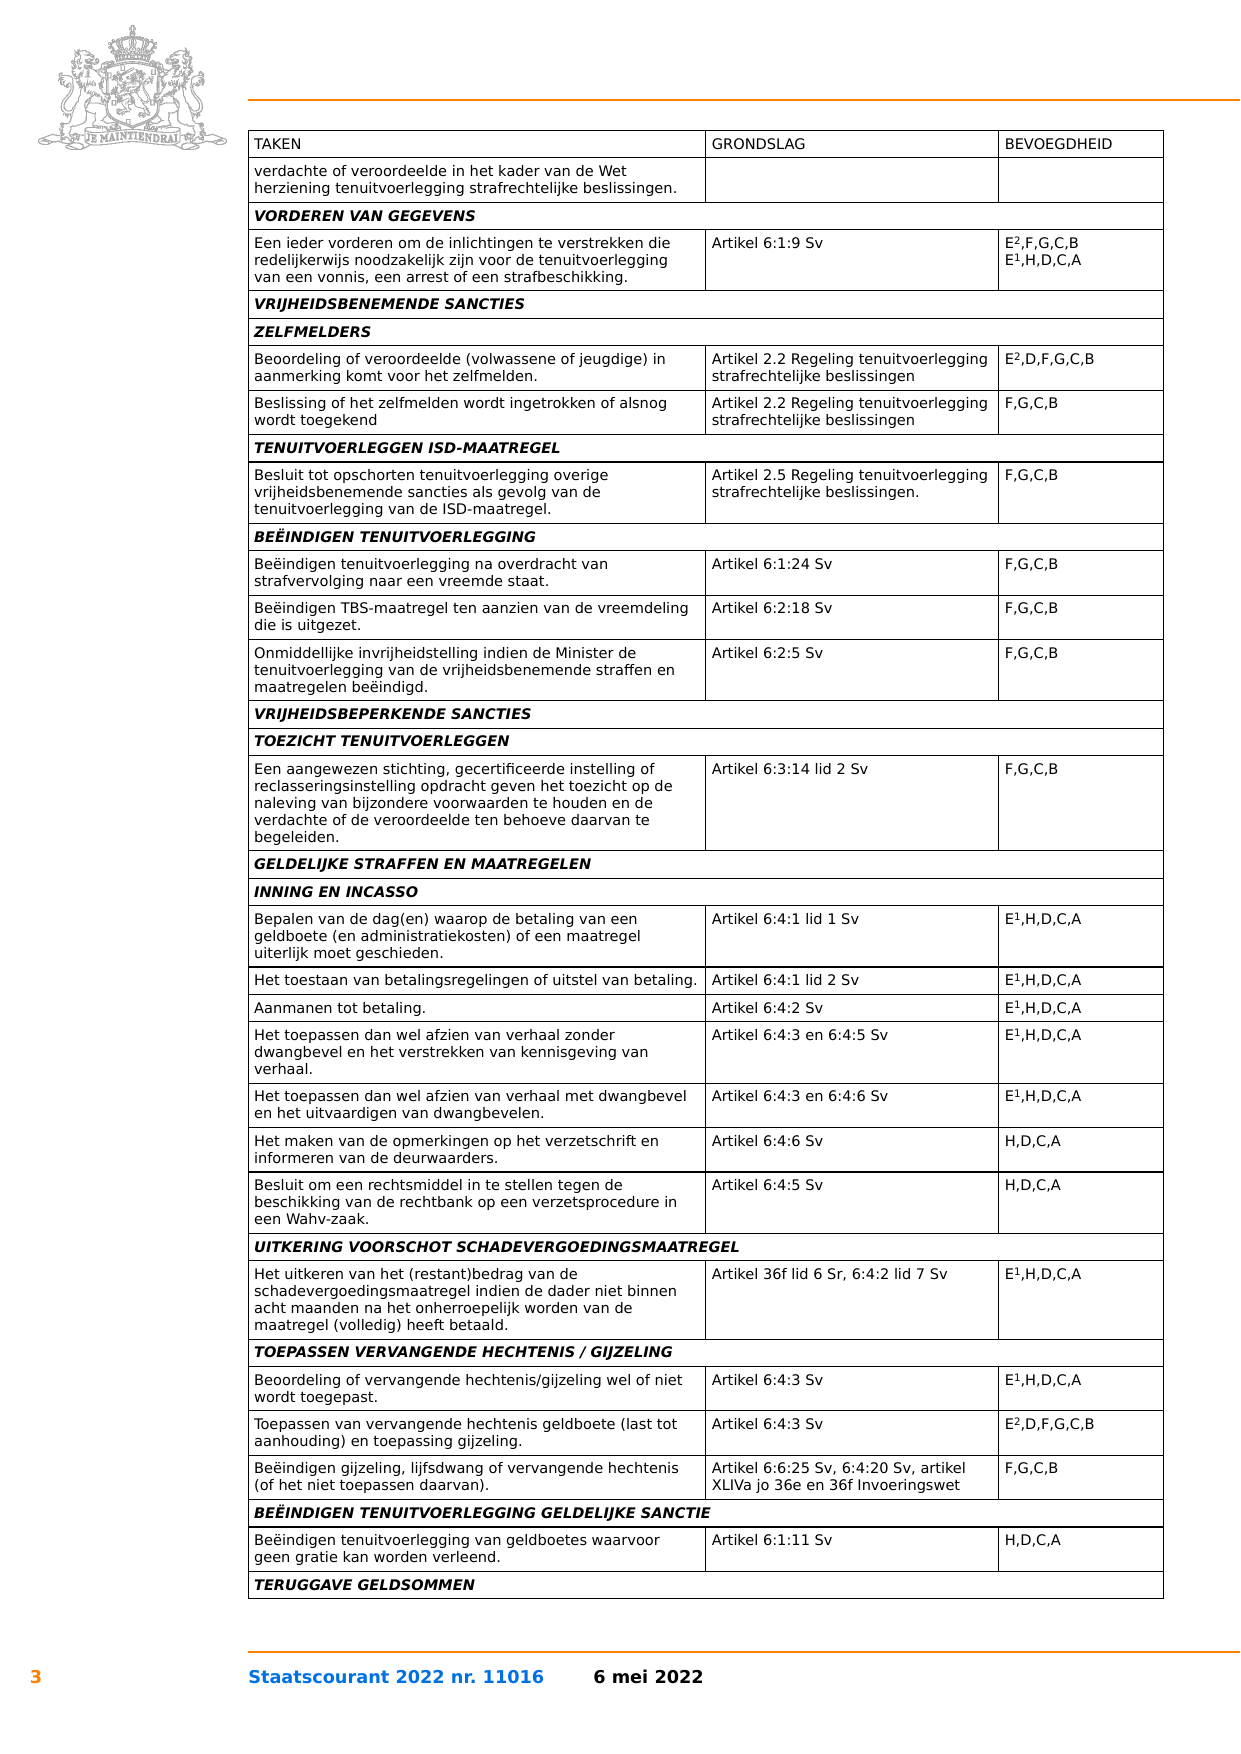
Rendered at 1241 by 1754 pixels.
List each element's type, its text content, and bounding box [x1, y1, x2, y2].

table_cell Artikel 6:1:11 Sv [706, 1528, 998, 1571]
table_cell BEËINDIGEN TENUITVOERLEGGING [249, 524, 1163, 550]
table_cell Artikel 6:6:25 Sv, 6:4:20 Sv, artikel XLIVa jo 36e en 36f Invoeringswet [706, 1456, 998, 1499]
table_cell Artikel 6:4:3 en 6:4:5 Sv [706, 1022, 998, 1083]
table_cell Het toepassen dan wel afzien van verhaal met dwangbevel en het uitvaardigen van dwangbevelen. [249, 1084, 705, 1127]
table_cell Besluit tot opschorten tenuitvoerlegging overige vrijheidsbenemende sancties als gevolg van de tenuitvoerlegging van de ISD-maatregel. [249, 463, 705, 523]
table_cell UITKERING VOORSCHOT SCHADEVERGOEDINGSMAATREGEL [249, 1234, 1163, 1260]
table_cell Beslissing of het zelfmelden wordt ingetrokken of alsnog wordt toegekend [249, 391, 705, 434]
table_cell H,D,C,A [999, 1528, 1163, 1571]
table_cell Beoordeling of veroordeelde (volwassene of jeugdige) in aanmerking komt voor het zelfmelden. [249, 346, 705, 389]
table_cell Artikel 6:4:1 lid 2 Sv [706, 968, 998, 994]
table_cell F,G,C,B [999, 640, 1163, 700]
table_cell Artikel 36f lid 6 Sr, 6:4:2 lid 7 Sv [706, 1261, 998, 1338]
table_cell Het toestaan van betalingsregelingen of uitstel van betaling. [249, 968, 705, 994]
table_cell VRIJHEIDSBEPERKENDE SANCTIES [249, 701, 1163, 728]
table_cell Artikel 6:4:3 Sv [706, 1367, 998, 1410]
table_cell Artikel 6:2:18 Sv [706, 596, 998, 639]
table_cell F,G,C,B [999, 551, 1163, 594]
table_cell E1,H,D,C,A [999, 1022, 1163, 1083]
table_cell TENUITVOERLEGGEN ISD-MAATREGEL [249, 435, 1163, 461]
table_cell F,G,C,B [999, 1456, 1163, 1499]
table_cell Het maken van de opmerkingen op het verzetschrift en informeren van de deurwaarders. [249, 1128, 705, 1171]
table_header BEVOEGDHEID [999, 131, 1163, 157]
table_cell [706, 158, 998, 202]
table_cell TOEZICHT TENUITVOERLEGGEN [249, 729, 1163, 755]
table_cell Artikel 6:4:3 Sv [706, 1411, 998, 1454]
table_cell H,D,C,A [999, 1128, 1163, 1171]
table_cell F,G,C,B [999, 596, 1163, 639]
table_cell TERUGGAVE GELDSOMMEN [249, 1572, 1163, 1598]
table_cell Bepalen van de dag(en) waarop de betaling van een geldboete (en administratiekosten) of een maatregel uiterlijk moet geschieden. [249, 906, 705, 966]
table_cell H,D,C,A [999, 1173, 1163, 1233]
table_cell E2,D,F,G,C,B [999, 346, 1163, 389]
picture [38, 25, 227, 150]
table_cell VORDEREN VAN GEGEVENS [249, 203, 1163, 229]
table_cell Het toepassen dan wel afzien van verhaal zonder dwangbevel en het verstrekken van kennisgeving van verhaal. [249, 1022, 705, 1083]
table_cell Toepassen van vervangende hechtenis geldboete (last tot aanhouding) en toepassing gijzeling. [249, 1411, 705, 1454]
table_cell Artikel 6:4:5 Sv [706, 1173, 998, 1233]
table_cell Artikel 6:1:24 Sv [706, 551, 998, 594]
table_cell ZELFMELDERS [249, 319, 1163, 345]
table_cell E1,H,D,C,A [999, 968, 1163, 994]
table_cell [999, 158, 1163, 202]
table_cell Beëindigen tenuitvoerlegging na overdracht van strafvervolging naar een vreemde staat. [249, 551, 705, 594]
table_cell BEËINDIGEN TENUITVOERLEGGING GELDELIJKE SANCTIE [249, 1500, 1163, 1526]
table_cell E1,H,D,C,A [999, 1261, 1163, 1338]
table_cell Artikel 6:4:1 lid 1 Sv [706, 906, 998, 966]
table_cell TOEPASSEN VERVANGENDE HECHTENIS / GIJZELING [249, 1340, 1163, 1366]
table_cell E2,F,G,C,B E1,H,D,C,A [999, 230, 1163, 290]
table_cell E2,D,F,G,C,B [999, 1411, 1163, 1454]
table_cell F,G,C,B [999, 463, 1163, 523]
table_cell Artikel 6:1:9 Sv [706, 230, 998, 290]
table_cell Beoordeling of vervangende hechtenis/gijzeling wel of niet wordt toegepast. [249, 1367, 705, 1410]
table_cell Artikel 2.2 Regeling tenuitvoerlegging strafrechtelijke beslissingen [706, 391, 998, 434]
table_cell Artikel 2.2 Regeling tenuitvoerlegging strafrechtelijke beslissingen [706, 346, 998, 389]
table_cell verdachte of veroordeelde in het kader van de Wet herziening tenuitvoerlegging strafrechtelijke beslissingen. [249, 158, 705, 202]
table_cell INNING EN INCASSO [249, 879, 1163, 905]
table_cell E1,H,D,C,A [999, 1084, 1163, 1127]
table_cell Artikel 6:4:6 Sv [706, 1128, 998, 1171]
table_cell Onmiddellijke invrijheidstelling indien de Minister de tenuitvoerlegging van de vrijheidsbenemende straffen en maatregelen beëindigd. [249, 640, 705, 700]
table_cell Besluit om een rechtsmiddel in te stellen tegen de beschikking van de rechtbank op een verzetsprocedure in een Wahv-zaak. [249, 1173, 705, 1233]
table_cell E1,H,D,C,A [999, 906, 1163, 966]
table_cell Artikel 2.5 Regeling tenuitvoerlegging strafrechtelijke beslissingen. [706, 463, 998, 523]
table_cell Artikel 6:4:2 Sv [706, 995, 998, 1021]
table_header TAKEN [249, 131, 705, 157]
table_cell Artikel 6:4:3 en 6:4:6 Sv [706, 1084, 998, 1127]
table_cell F,G,C,B [999, 391, 1163, 434]
table_header GRONDSLAG [706, 131, 998, 157]
table_cell Beëindigen tenuitvoerlegging van geldboetes waarvoor geen gratie kan worden verleend. [249, 1528, 705, 1571]
table_cell GELDELIJKE STRAFFEN EN MAATREGELEN [249, 851, 1163, 878]
table_cell Aanmanen tot betaling. [249, 995, 705, 1021]
table_cell E1,H,D,C,A [999, 1367, 1163, 1410]
table_cell Het uitkeren van het (restant)bedrag van de schadevergoedingsmaatregel indien de dader niet binnen acht maanden na het onherroepelijk worden van de maatregel (volledig) heeft betaald. [249, 1261, 705, 1338]
table_cell VRIJHEIDSBENEMENDE SANCTIES [249, 291, 1163, 318]
table_cell E1,H,D,C,A [999, 995, 1163, 1021]
table_cell Een aangewezen stichting, gecertificeerde instelling of reclasseringsinstelling opdracht geven het toezicht op de naleving van bijzondere voorwaarden te houden en de verdachte of de veroordeelde ten behoeve daarvan te begeleiden. [249, 756, 705, 850]
table_cell Een ieder vorderen om de inlichtingen te verstrekken die redelijkerwijs noodzakelijk zijn voor de tenuitvoerlegging van een vonnis, een arrest of een strafbeschikking. [249, 230, 705, 290]
table_cell Artikel 6:2:5 Sv [706, 640, 998, 700]
table_cell Artikel 6:3:14 lid 2 Sv [706, 756, 998, 850]
table_cell Beëindigen TBS-maatregel ten aanzien van de vreemdeling die is uitgezet. [249, 596, 705, 639]
table_cell Beëindigen gijzeling, lijfsdwang of vervangende hechtenis (of het niet toepassen daarvan). [249, 1456, 705, 1499]
table_cell F,G,C,B [999, 756, 1163, 850]
